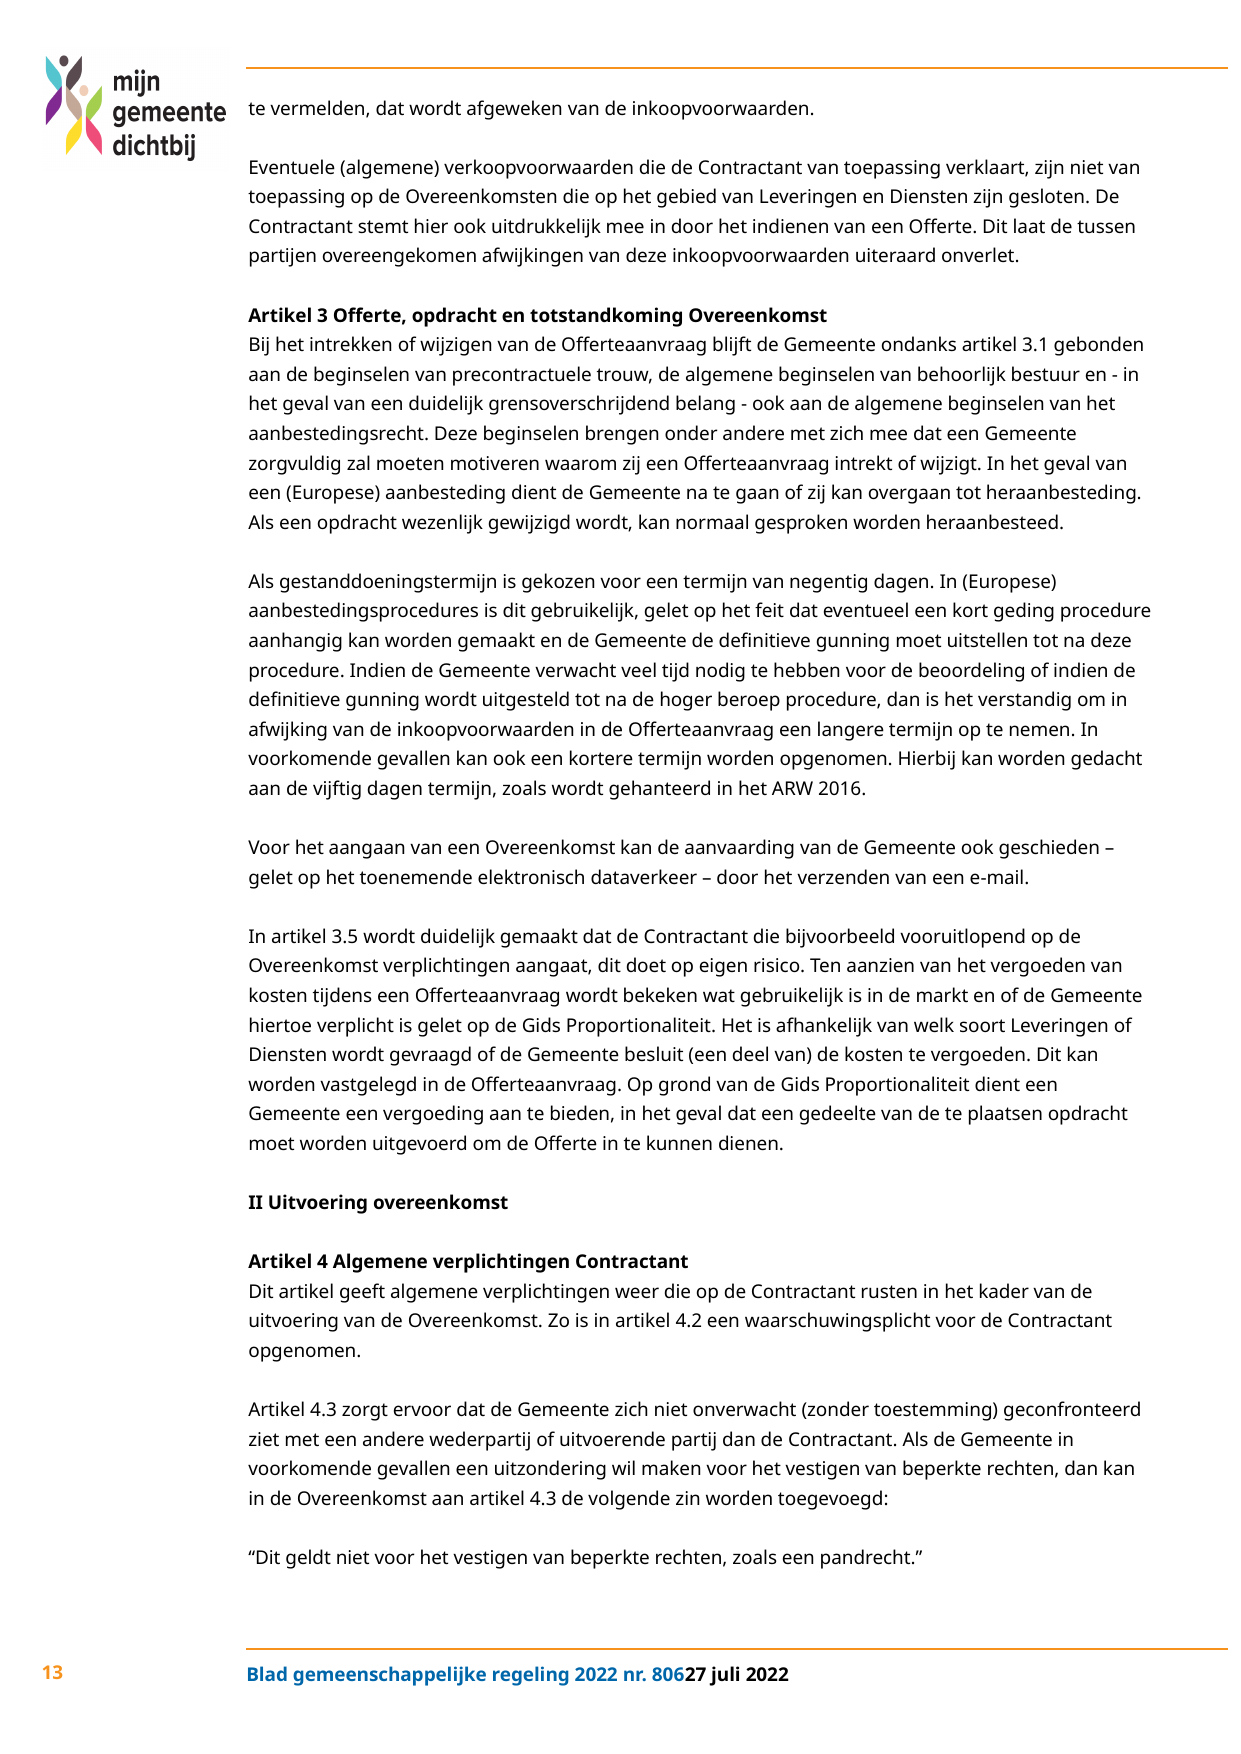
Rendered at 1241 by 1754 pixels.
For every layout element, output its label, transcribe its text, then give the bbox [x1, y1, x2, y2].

text “Dit geldt niet voor het vestigen van beperkte rechten, zoals een pandrecht.” [248, 1544, 1152, 1570]
text Voor het aangaan van een Overeenkomst kan de aanvaarding van de Gemeente ook geschieden – gelet op het toenemende elektronisch dataverkeer – door het verzenden van een e-mail. [248, 834, 1152, 890]
text Artikel 3 Offerte, opdracht en totstandkoming Overeenkomst [248, 302, 1152, 328]
text In artikel 3.5 wordt duidelijk gemaakt dat de Contractant die bijvoorbeeld vooruitlopend op de Overeenkomst verplichtingen aangaat, dit doet op eigen risico. Ten aanzien van het vergoeden van kosten tijdens een Offerteaanvraag wordt bekeken wat gebruikelijk is in de markt en of de Gemeente hiertoe verplicht is gelet op de Gids Proportionaliteit. Het is afhankelijk van welk soort Leveringen of Diensten wordt gevraagd of de Gemeente besluit (een deel van) de kosten te vergoeden. Dit kan worden vastgelegd in de Offerteaanvraag. Op grond van de Gids Proportionaliteit dient een Gemeente een vergoeding aan te bieden, in het geval dat een gedeelte van de te plaatsen opdracht moet worden uitgevoerd om de Offerte in te kunnen dienen. [248, 923, 1152, 1156]
text Artikel 4.3 zorgt ervoor dat de Gemeente zich niet onverwacht (zonder toestemming) geconfronteerd ziet met een andere wederpartij of uitvoerende partij dan de Contractant. Als de Gemeente in voorkomende gevallen een uitzondering wil maken voor het vestigen van beperkte rechten, dan kan in de Overeenkomst aan artikel 4.3 de volgende zin worden toegevoegd: [248, 1396, 1152, 1511]
text Dit artikel geeft algemene verplichtingen weer die op de Contractant rusten in het kader van de uitvoering van de Overeenkomst. Zo is in artikel 4.2 een waarschuwingsplicht voor de Contractant opgenomen. [248, 1278, 1152, 1363]
text Artikel 4 Algemene verplichtingen Contractant [248, 1248, 1152, 1274]
text Als gestanddoeningstermijn is gekozen voor een termijn van negentig dagen. In (Europese) aanbestedingsprocedures is dit gebruikelijk, gelet op het feit dat eventueel een kort geding procedure aanhangig kan worden gemaakt en de Gemeente de definitieve gunning moet uitstellen tot na deze procedure. Indien de Gemeente verwacht veel tijd nodig te hebben voor de beoordeling of indien de definitieve gunning wordt uitgesteld tot na de hoger beroep procedure, dan is het verstandig om in afwijking van de inkoopvoorwaarden in de Offerteaanvraag een langere termijn op te nemen. In voorkomende gevallen kan ook een kortere termijn worden opgenomen. Hierbij kan worden gedacht aan de vijftig dagen termijn, zoals wordt gehanteerd in het ARW 2016. [248, 568, 1152, 801]
text Bij het intrekken of wijzigen van de Offerteaanvraag blijft de Gemeente ondanks artikel 3.1 gebonden aan de beginselen van precontractuele trouw, de algemene beginselen van behoorlijk bestuur en - in het geval van een duidelijk grensoverschrijdend belang - ook aan de algemene beginselen van het aanbestedingsrecht. Deze beginselen brengen onder andere met zich mee dat een Gemeente zorgvuldig zal moeten motiveren waarom zij een Offerteaanvraag intrekt of wijzigt. In het geval van een (Europese) aanbesteding dient de Gemeente na te gaan of zij kan overgaan tot heraanbesteding. Als een opdracht wezenlijk gewijzigd wordt, kan normaal gesproken worden heraanbesteed. [248, 331, 1152, 535]
text Eventuele (algemene) verkoopvoorwaarden die de Contractant van toepassing verklaart, zijn niet van toepassing op de Overeenkomsten die op het gebied van Leveringen en Diensten zijn gesloten. De Contractant stemt hier ook uitdrukkelijk mee in door het indienen van een Offerte. Dit laat de tussen partijen overeengekomen afwijkingen van deze inkoopvoorwaarden uiteraard onverlet. [248, 154, 1152, 268]
text te vermelden, dat wordt afgeweken van de inkoopvoorwaarden. [248, 95, 1152, 121]
text II Uitvoering overeenkomst [248, 1189, 1152, 1215]
picture [41, 47, 231, 172]
